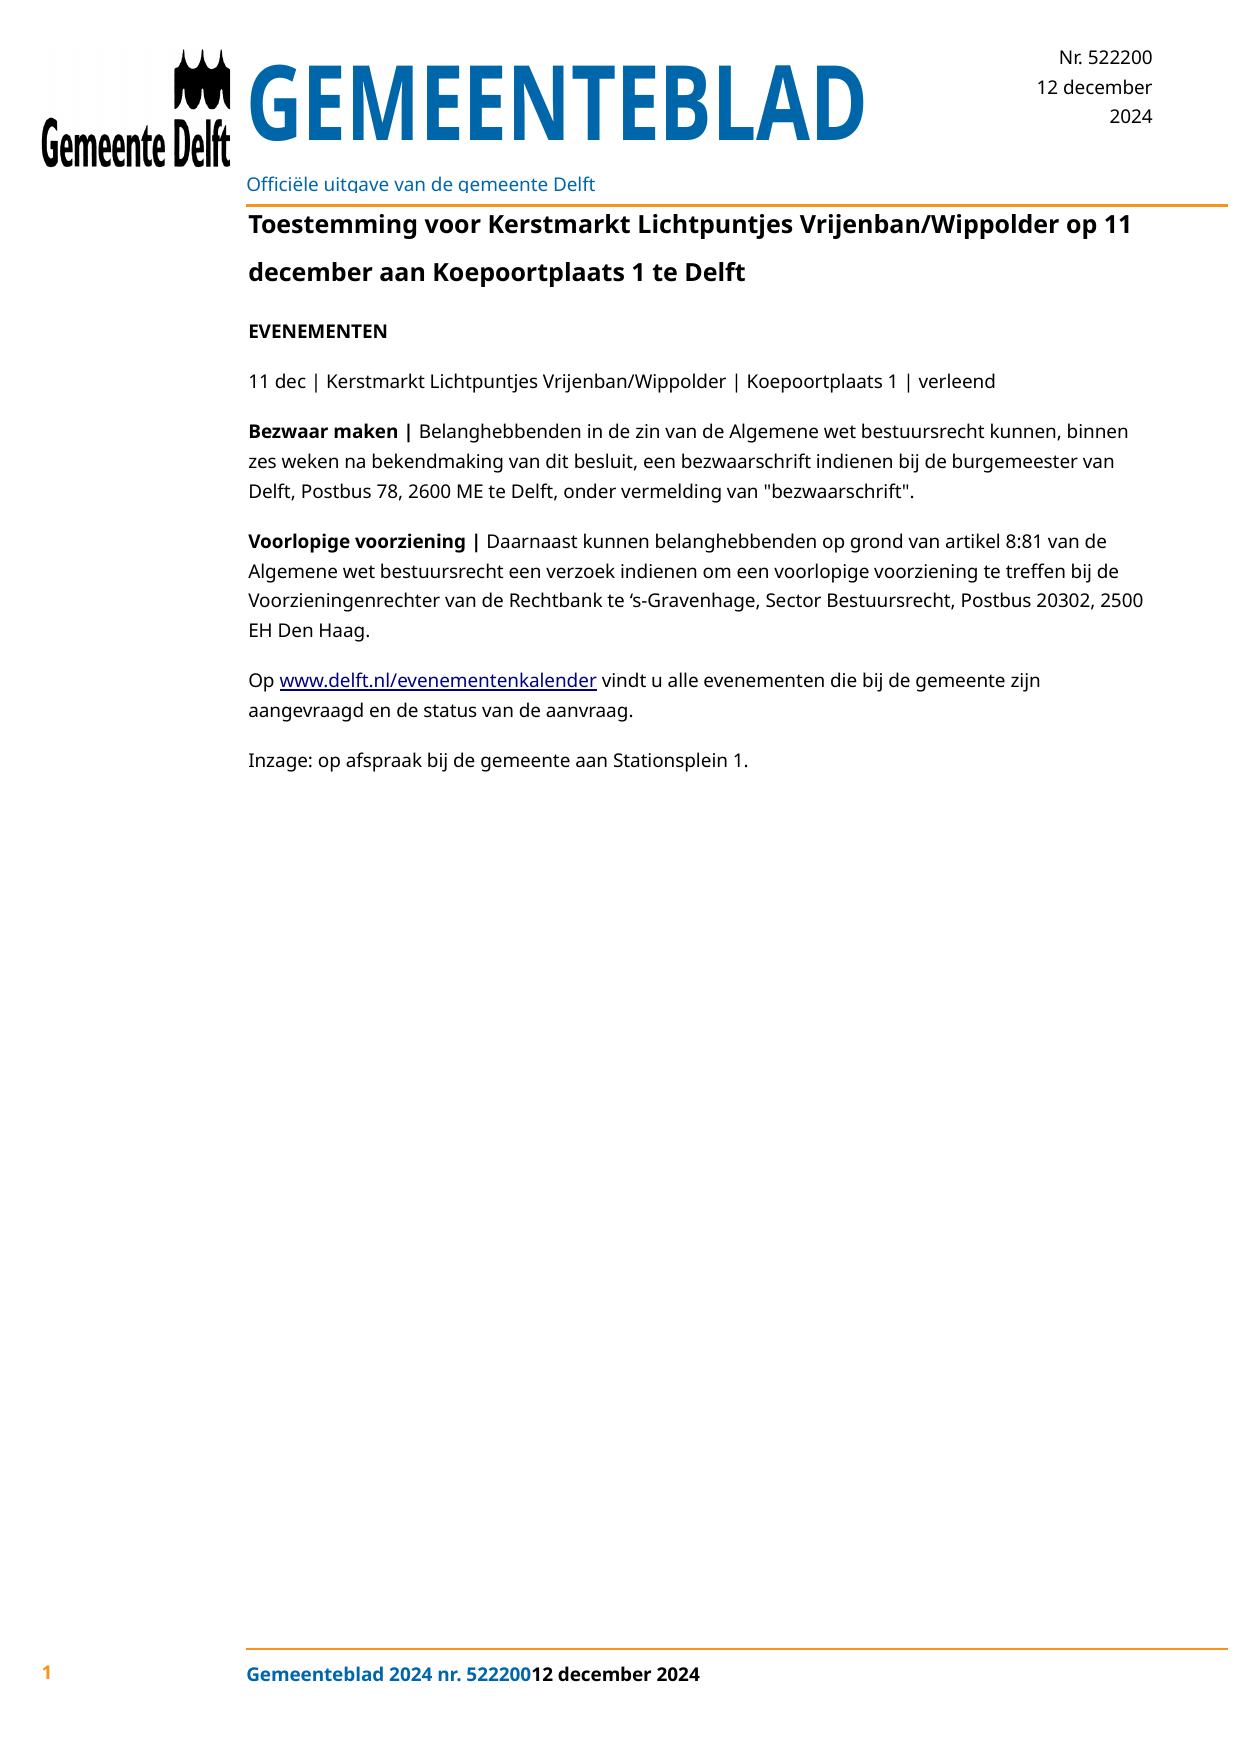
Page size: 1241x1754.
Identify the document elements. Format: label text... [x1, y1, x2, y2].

text 11 dec | Kerstmarkt Lichtpuntjes Vrijenban/Wippolder | Koepoortplaats 1 | verleend [248, 368, 1152, 394]
text EVENEMENTEN [248, 318, 1152, 344]
text Voorlopige voorziening | Daarnaast kunnen belanghebbenden op grond van artikel 8:81 van de Algemene wet bestuursrecht een verzoek indienen om een voorlopige voorziening te treffen bij de Voorzieningenrechter van de Rechtbank te ‘s-Gravenhage, Sector Bestuursrecht, Postbus 20302, 2500 EH Den Haag. [248, 528, 1152, 643]
picture [41, 47, 231, 172]
text Inzage: op afspraak bij de gemeente aan Stationsplein 1. [248, 747, 1152, 773]
text Toestemming voor Kerstmarkt Lichtpuntjes Vrijenban/Wippolder op 11 december aan Koepoortplaats 1 te Delft [248, 207, 1152, 288]
text Bezwaar maken | Belanghebbenden in de zin van de Algemene wet bestuursrecht kunnen, binnen zes weken na bekendmaking van dit besluit, een bezwaarschrift indienen bij de burgemeester van Delft, Postbus 78, 2600 ME te Delft, onder vermelding van "bezwaarschrift". [248, 419, 1152, 504]
text Op www.delft.nl/evenementenkalender vindt u alle evenementen die bij de gemeente zijn aangevraagd en de status van de aanvraag. [248, 667, 1152, 723]
